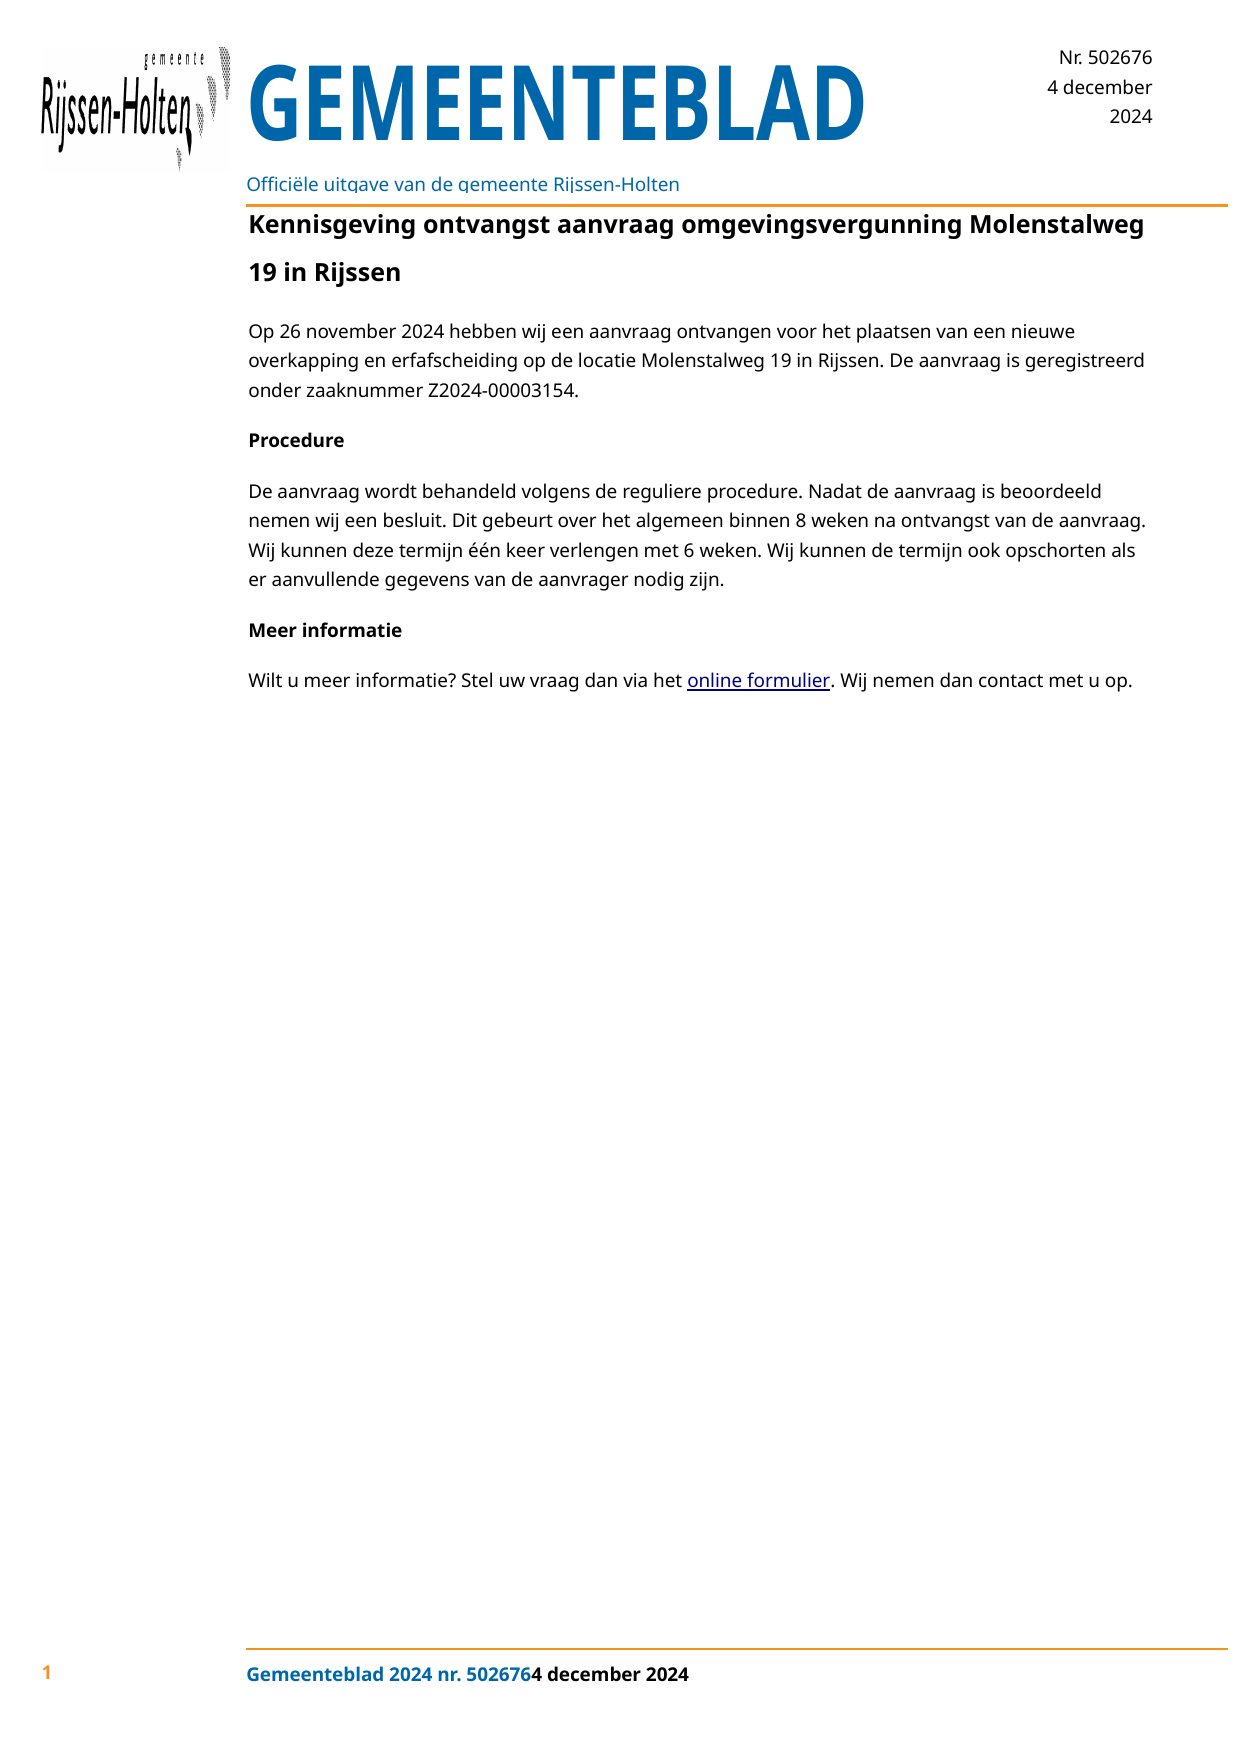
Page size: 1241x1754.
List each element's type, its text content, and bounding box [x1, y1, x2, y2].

text Wilt u meer informatie? Stel uw vraag dan via het online formulier. Wij nemen dan contact met u op. [248, 667, 1152, 693]
text Procedure [248, 427, 1152, 453]
text Kennisgeving ontvangst aanvraag omgevingsvergunning Molenstalweg 19 in Rijssen [248, 207, 1152, 288]
picture [41, 47, 231, 172]
text De aanvraag wordt behandeld volgens de reguliere procedure. Nadat de aanvraag is beoordeeld nemen wij een besluit. Dit gebeurt over het algemeen binnen 8 weken na ontvangst van de aanvraag. Wij kunnen deze termijn één keer verlengen met 6 weken. Wij kunnen de termijn ook opschorten als er aanvullende gegevens van de aanvrager nodig zijn. [248, 478, 1152, 592]
text Meer informatie [248, 617, 1152, 643]
text Op 26 november 2024 hebben wij een aanvraag ontvangen voor het plaatsen van een nieuwe overkapping en erfafscheiding op de locatie Molenstalweg 19 in Rijssen. De aanvraag is geregistreerd onder zaaknummer Z2024-00003154. [248, 318, 1152, 403]
